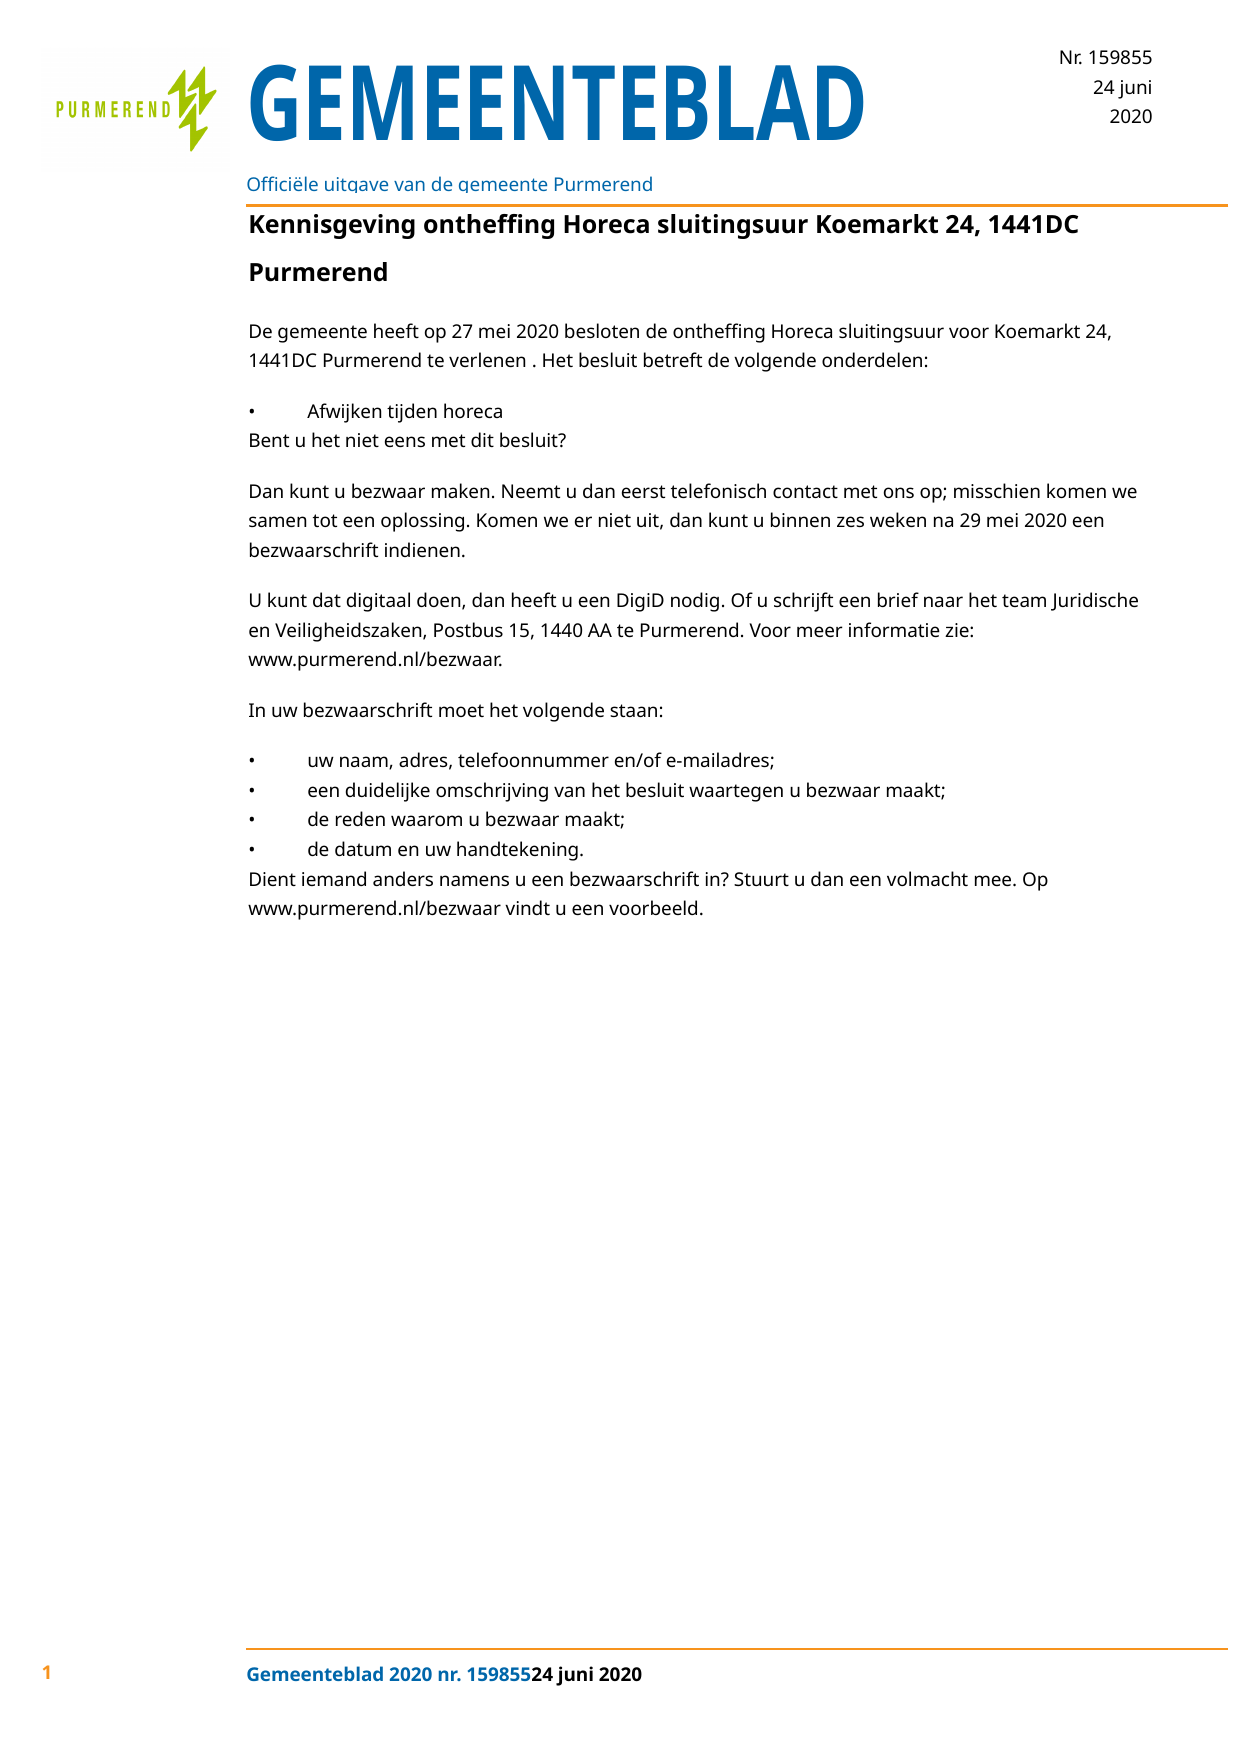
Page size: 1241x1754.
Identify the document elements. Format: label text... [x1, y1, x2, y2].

list uw naam, adres, telefoonnummer en/of e-mailadres; [248, 747, 1152, 773]
list de reden waarom u bezwaar maakt; [248, 807, 1152, 832]
text De gemeente heeft op 27 mei 2020 besloten de ontheffing Horeca sluitingsuur voor Koemarkt 24, 1441DC Purmerend te verlenen . Het besluit betreft de volgende onderdelen: [248, 318, 1152, 373]
text U kunt dat digitaal doen, dan heeft u een DigiD nodig. Of u schrijft een brief naar het team Juridische en Veiligheidszaken, Postbus 15, 1440 AA te Purmerend. Voor meer informatie zie: www.purmerend.nl/bezwaar. [248, 587, 1152, 672]
picture [41, 47, 231, 172]
text Kennisgeving ontheffing Horeca sluitingsuur Koemarkt 24, 1441DC Purmerend [248, 207, 1152, 288]
text Bent u het niet eens met dit besluit? [248, 427, 1152, 453]
text Dient iemand anders namens u een bezwaarschrift in? Stuurt u dan een volmacht mee. Op www.purmerend.nl/bezwaar vindt u een voorbeeld. [248, 866, 1152, 921]
text Dan kunt u bezwaar maken. Neemt u dan eerst telefonisch contact met ons op; misschien komen we samen tot een oplossing. Komen we er niet uit, dan kunt u binnen zes weken na 29 mei 2020 een bezwaarschrift indienen. [248, 478, 1152, 563]
text In uw bezwaarschrift moet het volgende staan: [248, 697, 1152, 723]
list een duidelijke omschrijving van het besluit waartegen u bezwaar maakt; [248, 777, 1152, 803]
list de datum en uw handtekening. [248, 836, 1152, 862]
list Afwijken tijden horeca [248, 398, 1152, 424]
